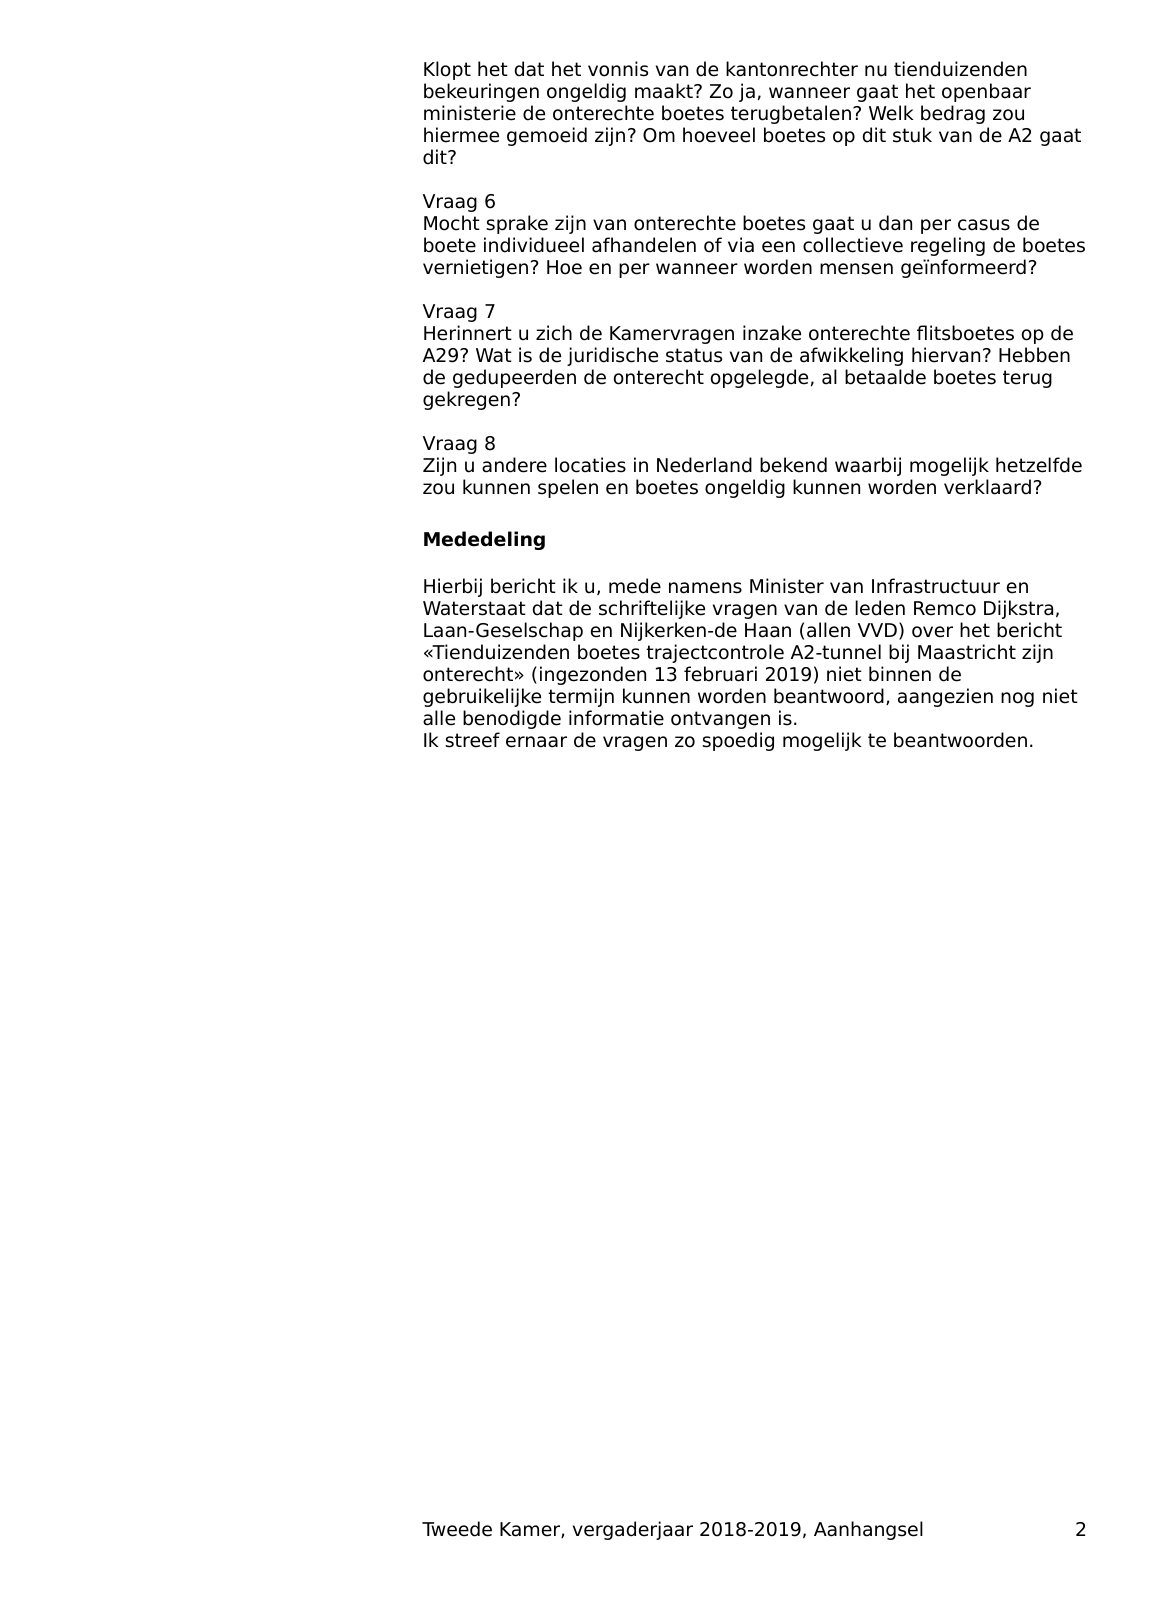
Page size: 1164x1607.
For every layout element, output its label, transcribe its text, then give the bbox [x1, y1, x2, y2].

text Hierbij bericht ik u, mede namens Minister van Infrastructuur en Waterstaat dat de schriftelijke vragen van de leden Remco Dijkstra, Laan-Geselschap en Nijkerken-de Haan (allen VVD) over het bericht «Tienduizenden boetes trajectcontrole A2-tunnel bij Maastricht zijn onterecht» (ingezonden 13 februari 2019) niet binnen de gebruikelijke termijn kunnen worden beantwoord, aangezien nog niet alle benodigde informatie ontvangen is. [422, 576, 1087, 730]
text Ik streef ernaar de vragen zo spoedig mogelijk te beantwoorden. [422, 730, 1087, 752]
text Vraag 6 [422, 191, 1087, 213]
text Zijn u andere locaties in Nederland bekend waarbij mogelijk hetzelfde zou kunnen spelen en boetes ongeldig kunnen worden verklaard? [422, 455, 1087, 499]
text Vraag 8 [422, 433, 1087, 455]
text Mocht sprake zijn van onterechte boetes gaat u dan per casus de boete individueel afhandelen of via een collectieve regeling de boetes vernietigen? Hoe en per wanneer worden mensen geïnformeerd? [422, 213, 1087, 279]
text Herinnert u zich de Kamervragen inzake onterechte flitsboetes op de A29? Wat is de juridische status van de afwikkeling hiervan? Hebben de gedupeerden de onterecht opgelegde, al betaalde boetes terug gekregen? [422, 323, 1087, 411]
subtitle Mededeling [422, 529, 1087, 551]
text Vraag 7 [422, 301, 1087, 323]
text Klopt het dat het vonnis van de kantonrechter nu tienduizenden bekeuringen ongeldig maakt? Zo ja, wanneer gaat het openbaar ministerie de onterechte boetes terugbetalen? Welk bedrag zou hiermee gemoeid zijn? Om hoeveel boetes op dit stuk van de A2 gaat dit? [422, 59, 1087, 169]
